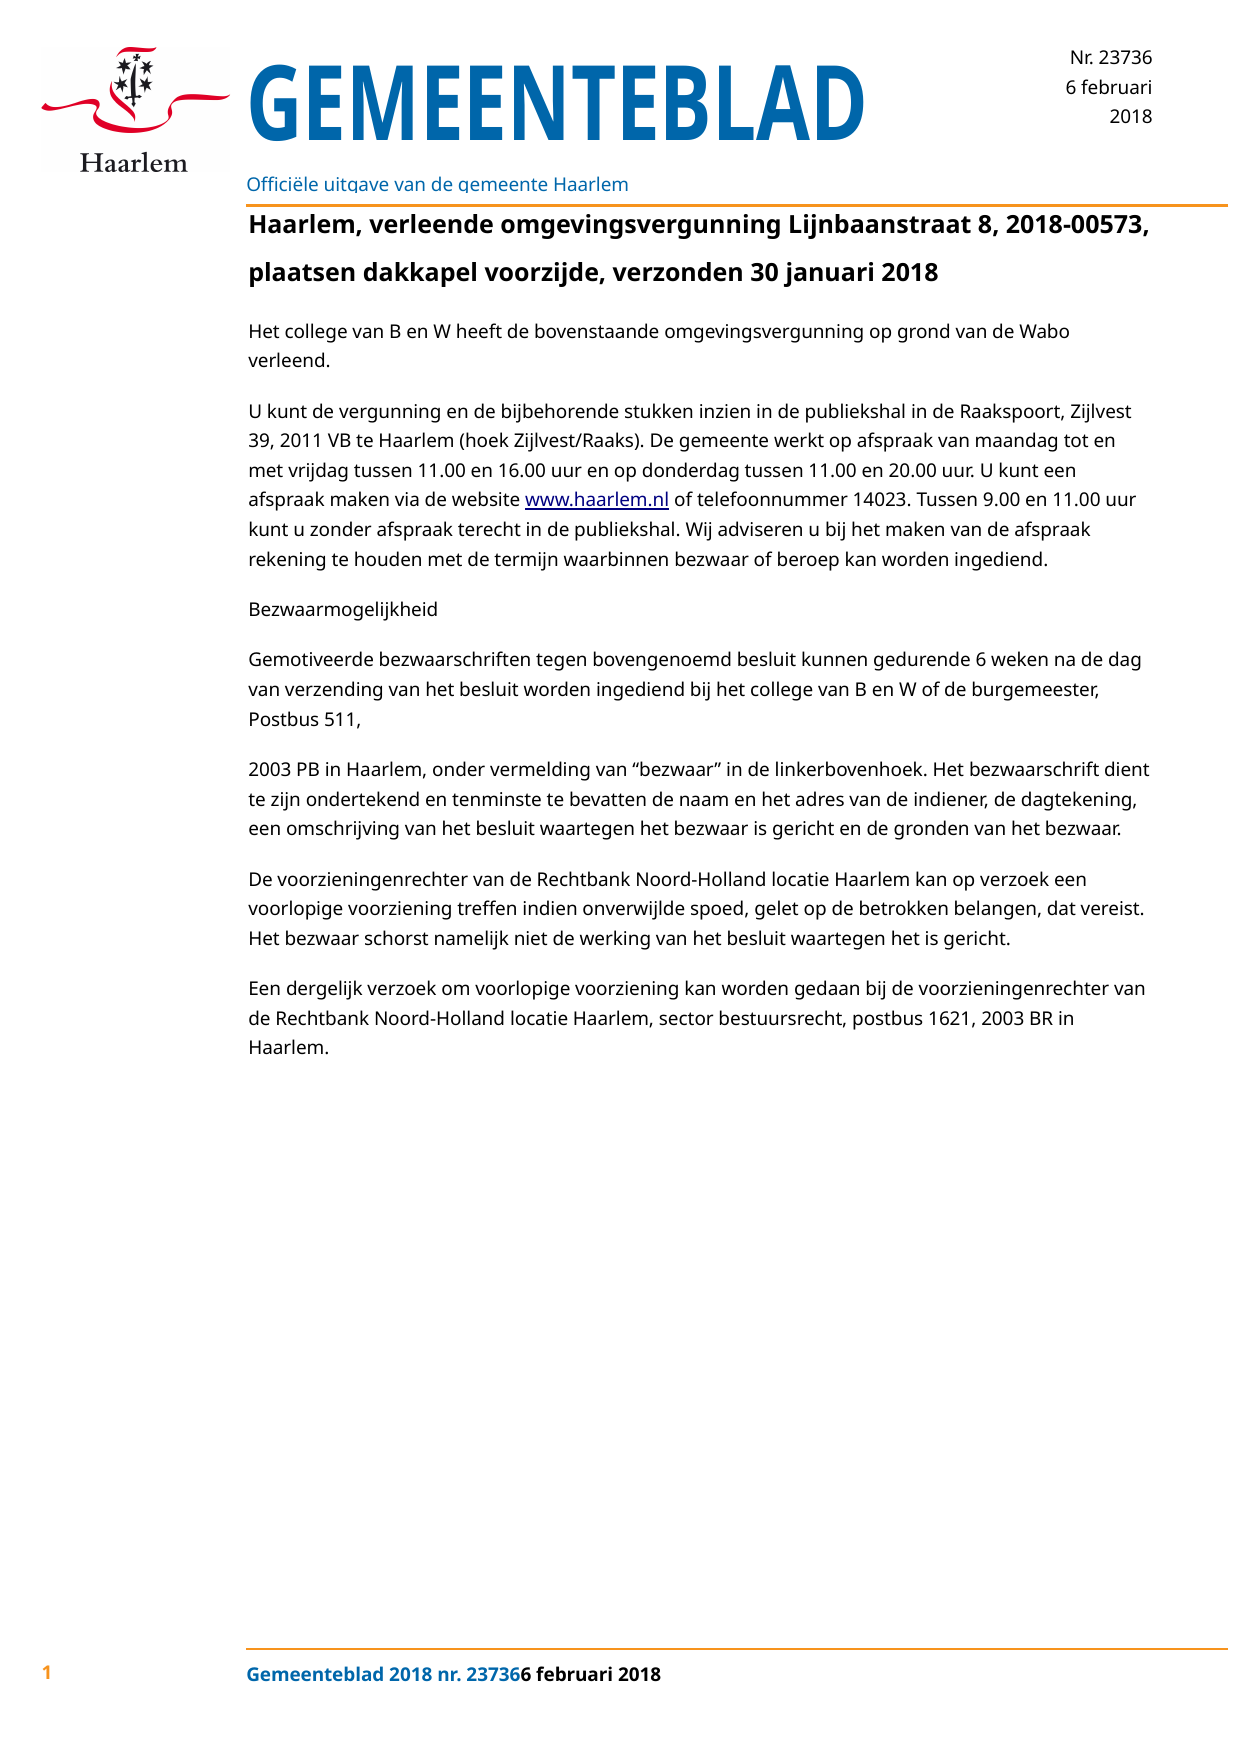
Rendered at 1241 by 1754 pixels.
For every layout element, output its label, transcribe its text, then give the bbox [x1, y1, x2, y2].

text De voorzieningenrechter van de Rechtbank Noord-Holland locatie Haarlem kan op verzoek een voorlopige voorziening treffen indien onverwijlde spoed, gelet op de betrokken belangen, dat vereist. Het bezwaar schorst namelijk niet de werking van het besluit waartegen het is gericht. [248, 866, 1152, 951]
text Gemotiveerde bezwaarschriften tegen bovengenoemd besluit kunnen gedurende 6 weken na de dag van verzending van het besluit worden ingediend bij het college van B en W of de burgemeester, Postbus 511, [248, 647, 1152, 732]
text U kunt de vergunning en de bijbehorende stukken inzien in de publiekshal in de Raakspoort, Zijlvest 39, 2011 VB te Haarlem (hoek Zijlvest/Raaks). De gemeente werkt op afspraak van maandag tot en met vrijdag tussen 11.00 en 16.00 uur en op donderdag tussen 11.00 en 20.00 uur. U kunt een afspraak maken via de website www.haarlem.nl of telefoonnummer 14023. Tussen 9.00 en 11.00 uur kunt u zonder afspraak terecht in de publiekshal. Wij adviseren u bij het maken van de afspraak rekening te houden met de termijn waarbinnen bezwaar of beroep kan worden ingediend. [248, 398, 1152, 572]
text 2003 PB in Haarlem, onder vermelding van “bezwaar” in de linkerbovenhoek. Het bezwaarschrift dient te zijn ondertekend en tenminste te bevatten de naam en het adres van de indiener, de dagtekening, een omschrijving van het besluit waartegen het bezwaar is gericht en de gronden van het bezwaar. [248, 756, 1152, 841]
text Een dergelijk verzoek om voorlopige voorziening kan worden gedaan bij de voorzieningenrechter van de Rechtbank Noord-Holland locatie Haarlem, sector bestuursrecht, postbus 1621, 2003 BR in Haarlem. [248, 975, 1152, 1060]
picture [41, 47, 231, 172]
text Haarlem, verleende omgevingsvergunning Lijnbaanstraat 8, 2018-00573, plaatsen dakkapel voorzijde, verzonden 30 januari 2018 [248, 207, 1152, 288]
text Het college van B en W heeft de bovenstaande omgevingsvergunning op grond van de Wabo verleend. [248, 318, 1152, 373]
text Bezwaarmogelijkheid [248, 596, 1152, 622]
